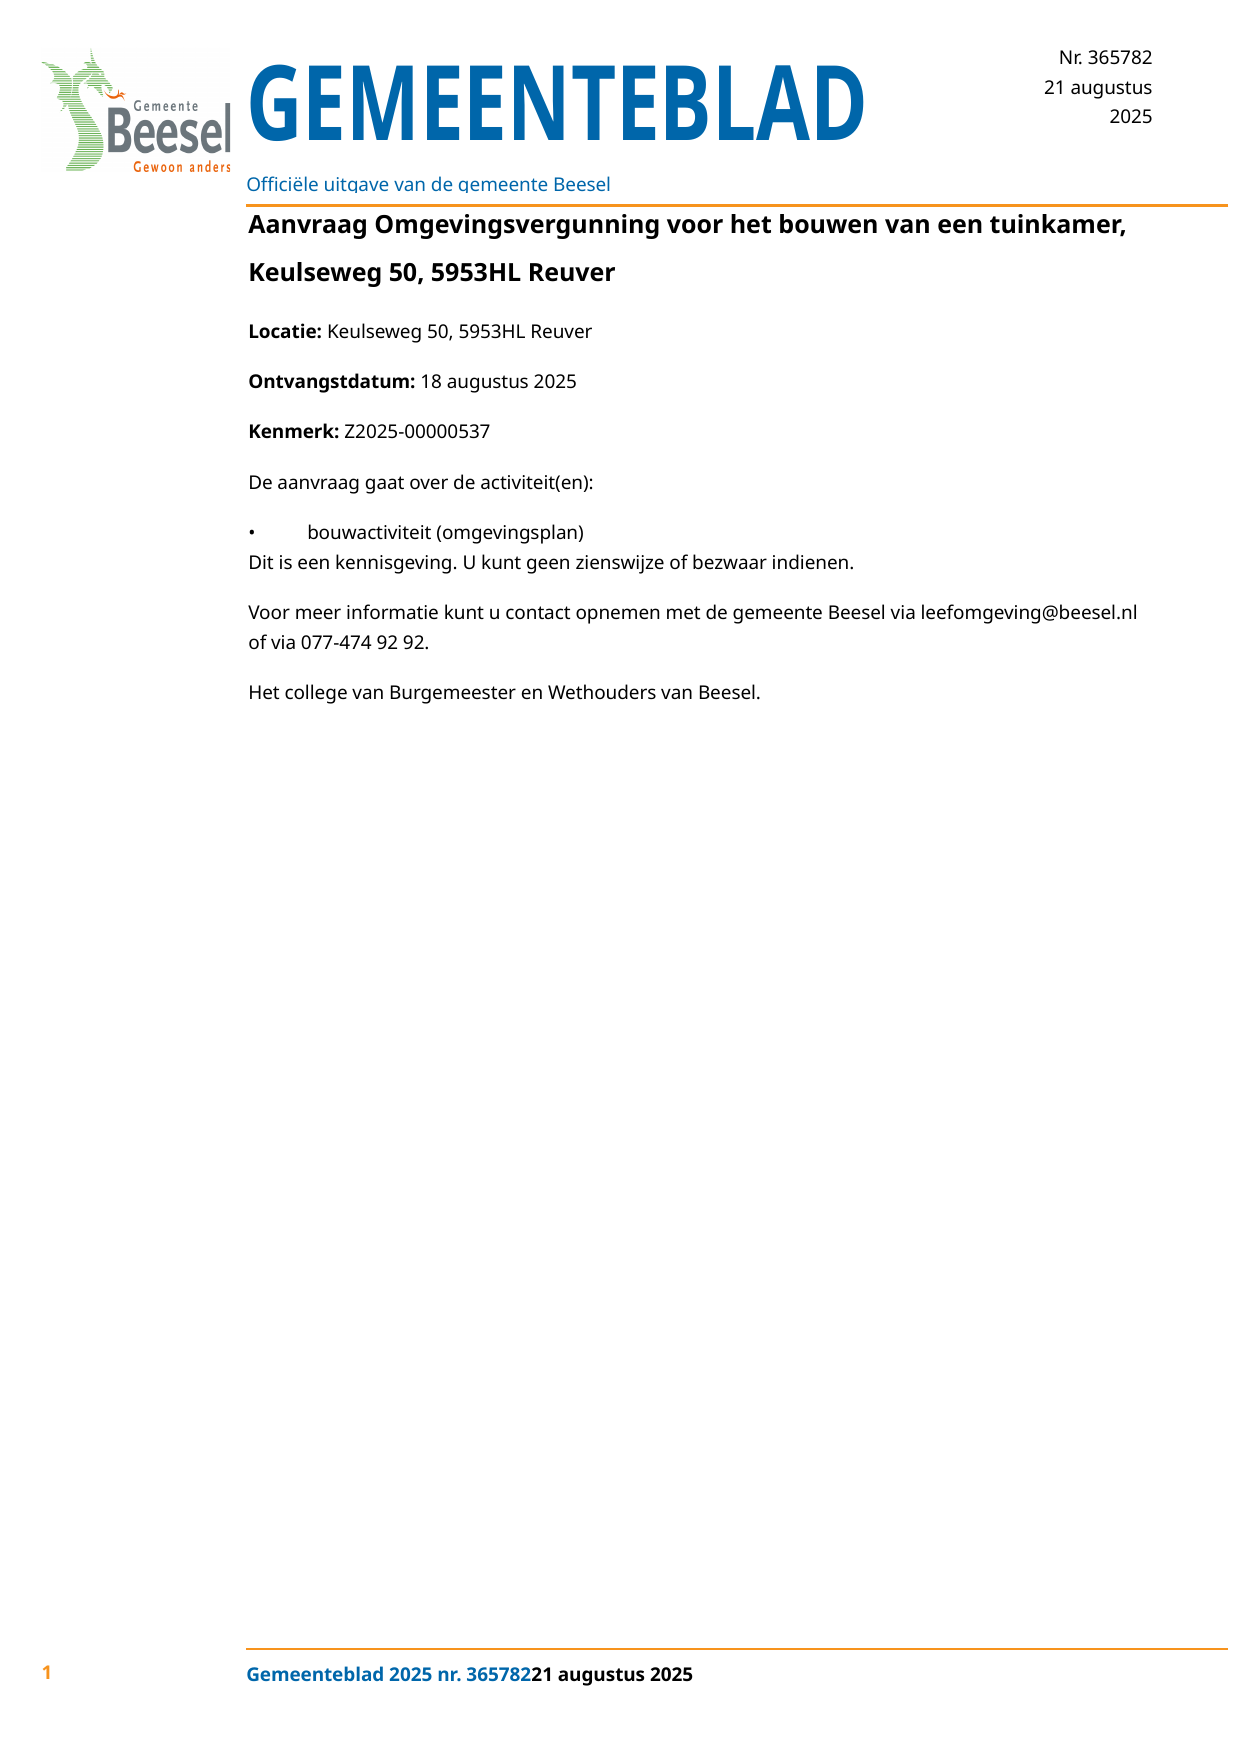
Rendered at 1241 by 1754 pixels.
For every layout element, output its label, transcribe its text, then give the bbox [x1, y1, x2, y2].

text Ontvangstdatum: 18 augustus 2025 [248, 368, 1152, 394]
text Dit is een kennisgeving. U kunt geen zienswijze of bezwaar indienen. [248, 549, 1152, 575]
text Kenmerk: Z2025-00000537 [248, 419, 1152, 444]
text De aanvraag gaat over de activiteit(en): [248, 469, 1152, 495]
list bouwactiviteit (omgevingsplan) [248, 519, 1152, 545]
picture [41, 47, 231, 172]
text Voor meer informatie kunt u contact opnemen met de gemeente Beesel via leefomgeving@beesel.nl of via 077-474 92 92. [248, 599, 1152, 655]
text Het college van Burgemeester en Wethouders van Beesel. [248, 679, 1152, 705]
text Locatie: Keulseweg 50, 5953HL Reuver [248, 318, 1152, 344]
text Aanvraag Omgevingsvergunning voor het bouwen van een tuinkamer, Keulseweg 50, 5953HL Reuver [248, 207, 1152, 288]
